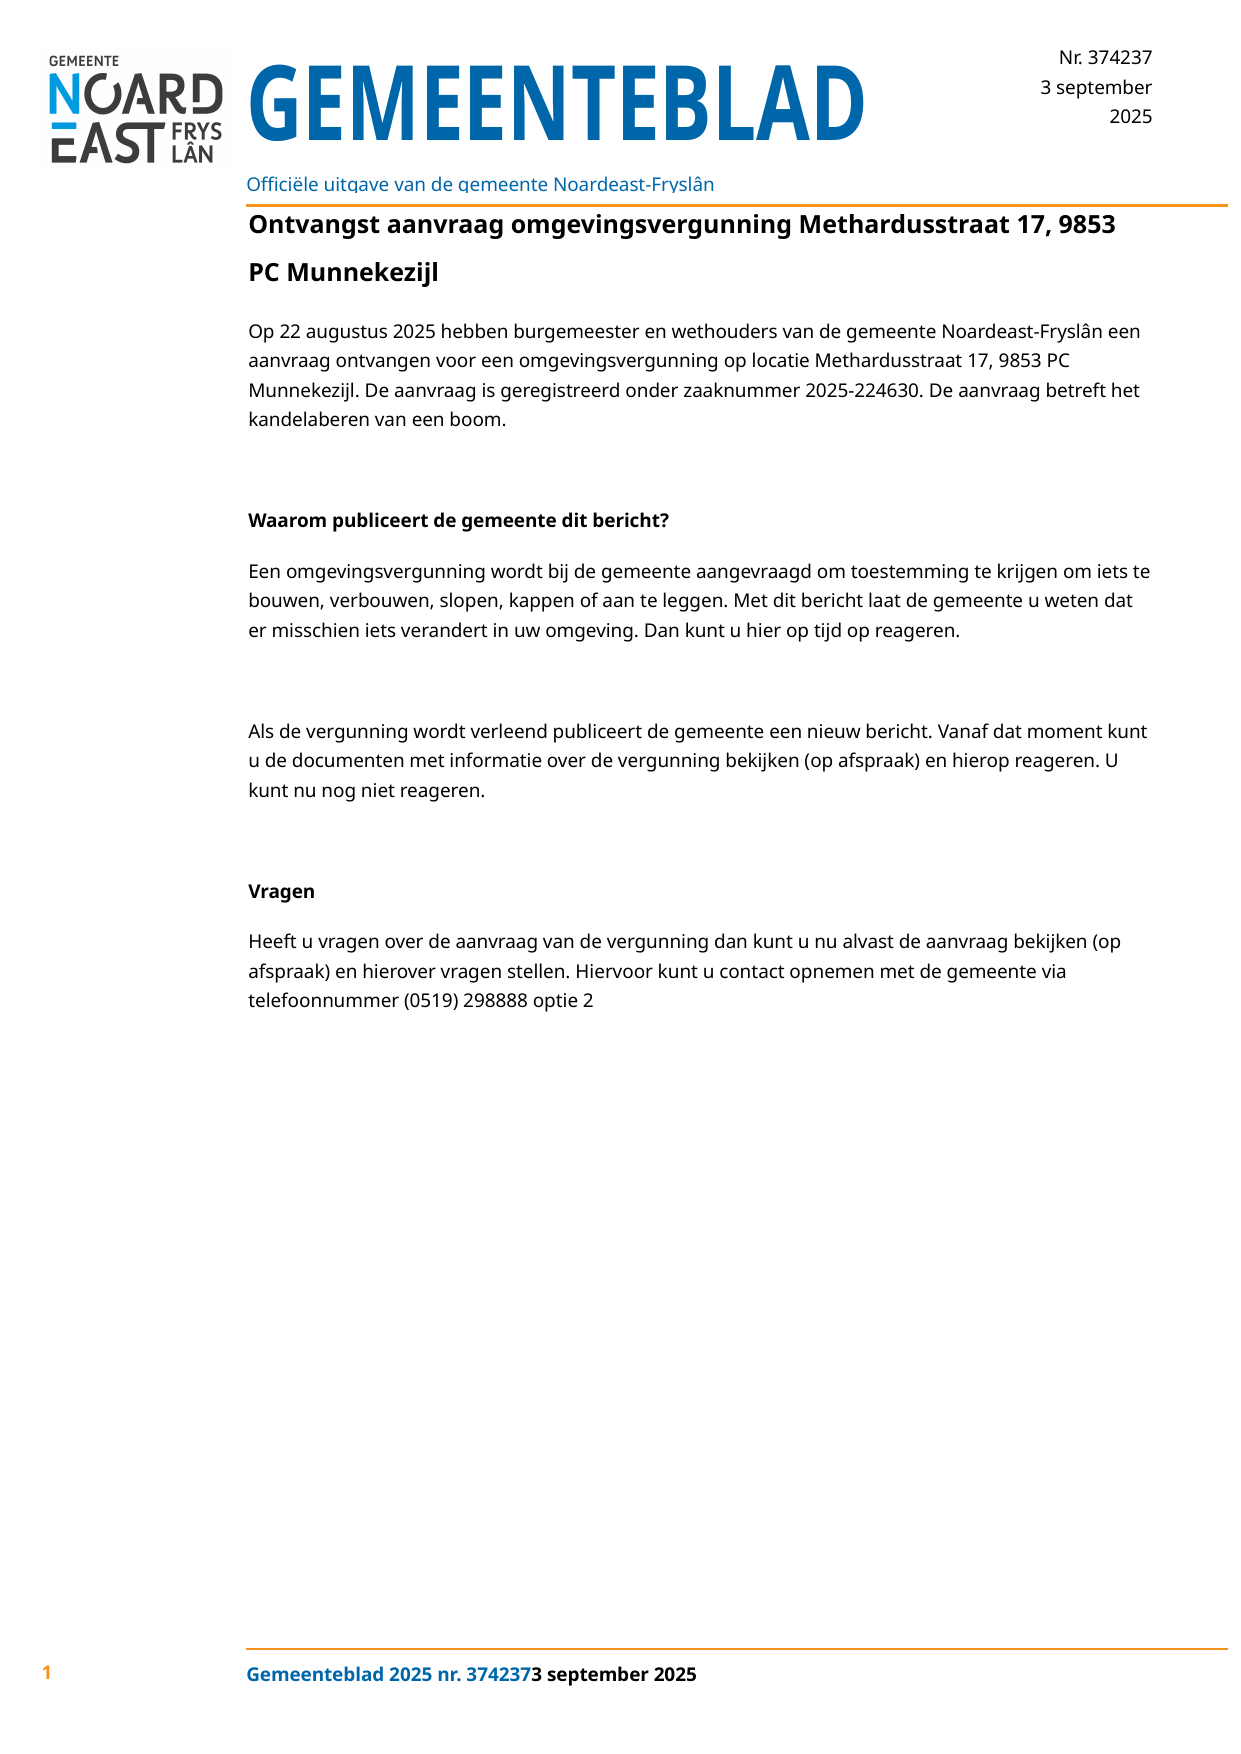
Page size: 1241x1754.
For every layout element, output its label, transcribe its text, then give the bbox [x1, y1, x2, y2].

picture [41, 47, 231, 172]
text Heeft u vragen over de aanvraag van de vergunning dan kunt u nu alvast de aanvraag bekijken (op afspraak) en hierover vragen stellen. Hiervoor kunt u contact opnemen met de gemeente via telefoonnummer (0519) 298888 optie 2 [248, 928, 1152, 1013]
text Een omgevingsvergunning wordt bij de gemeente aangevraagd om toestemming te krijgen om iets te bouwen, verbouwen, slopen, kappen of aan te leggen. Met dit bericht laat de gemeente u weten dat er misschien iets verandert in uw omgeving. Dan kunt u hier op tijd op reageren. [248, 558, 1152, 643]
text Als de vergunning wordt verleend publiceert de gemeente een nieuw bericht. Vanaf dat moment kunt u de documenten met informatie over de vergunning bekijken (op afspraak) en hierop reageren. U kunt nu nog niet reageren. [248, 718, 1152, 803]
text Waarom publiceert de gemeente dit bericht? [248, 507, 1152, 533]
text Ontvangst aanvraag omgevingsvergunning Methardusstraat 17, 9853 PC Munnekezijl [248, 207, 1152, 288]
text Op 22 augustus 2025 hebben burgemeester en wethouders van de gemeente Noardeast-Fryslân een aanvraag ontvangen voor een omgevingsvergunning op locatie Methardusstraat 17, 9853 PC Munnekezijl. De aanvraag is geregistreerd onder zaaknummer 2025-224630. De aanvraag betreft het kandelaberen van een boom. [248, 318, 1152, 432]
text Vragen [248, 878, 1152, 904]
